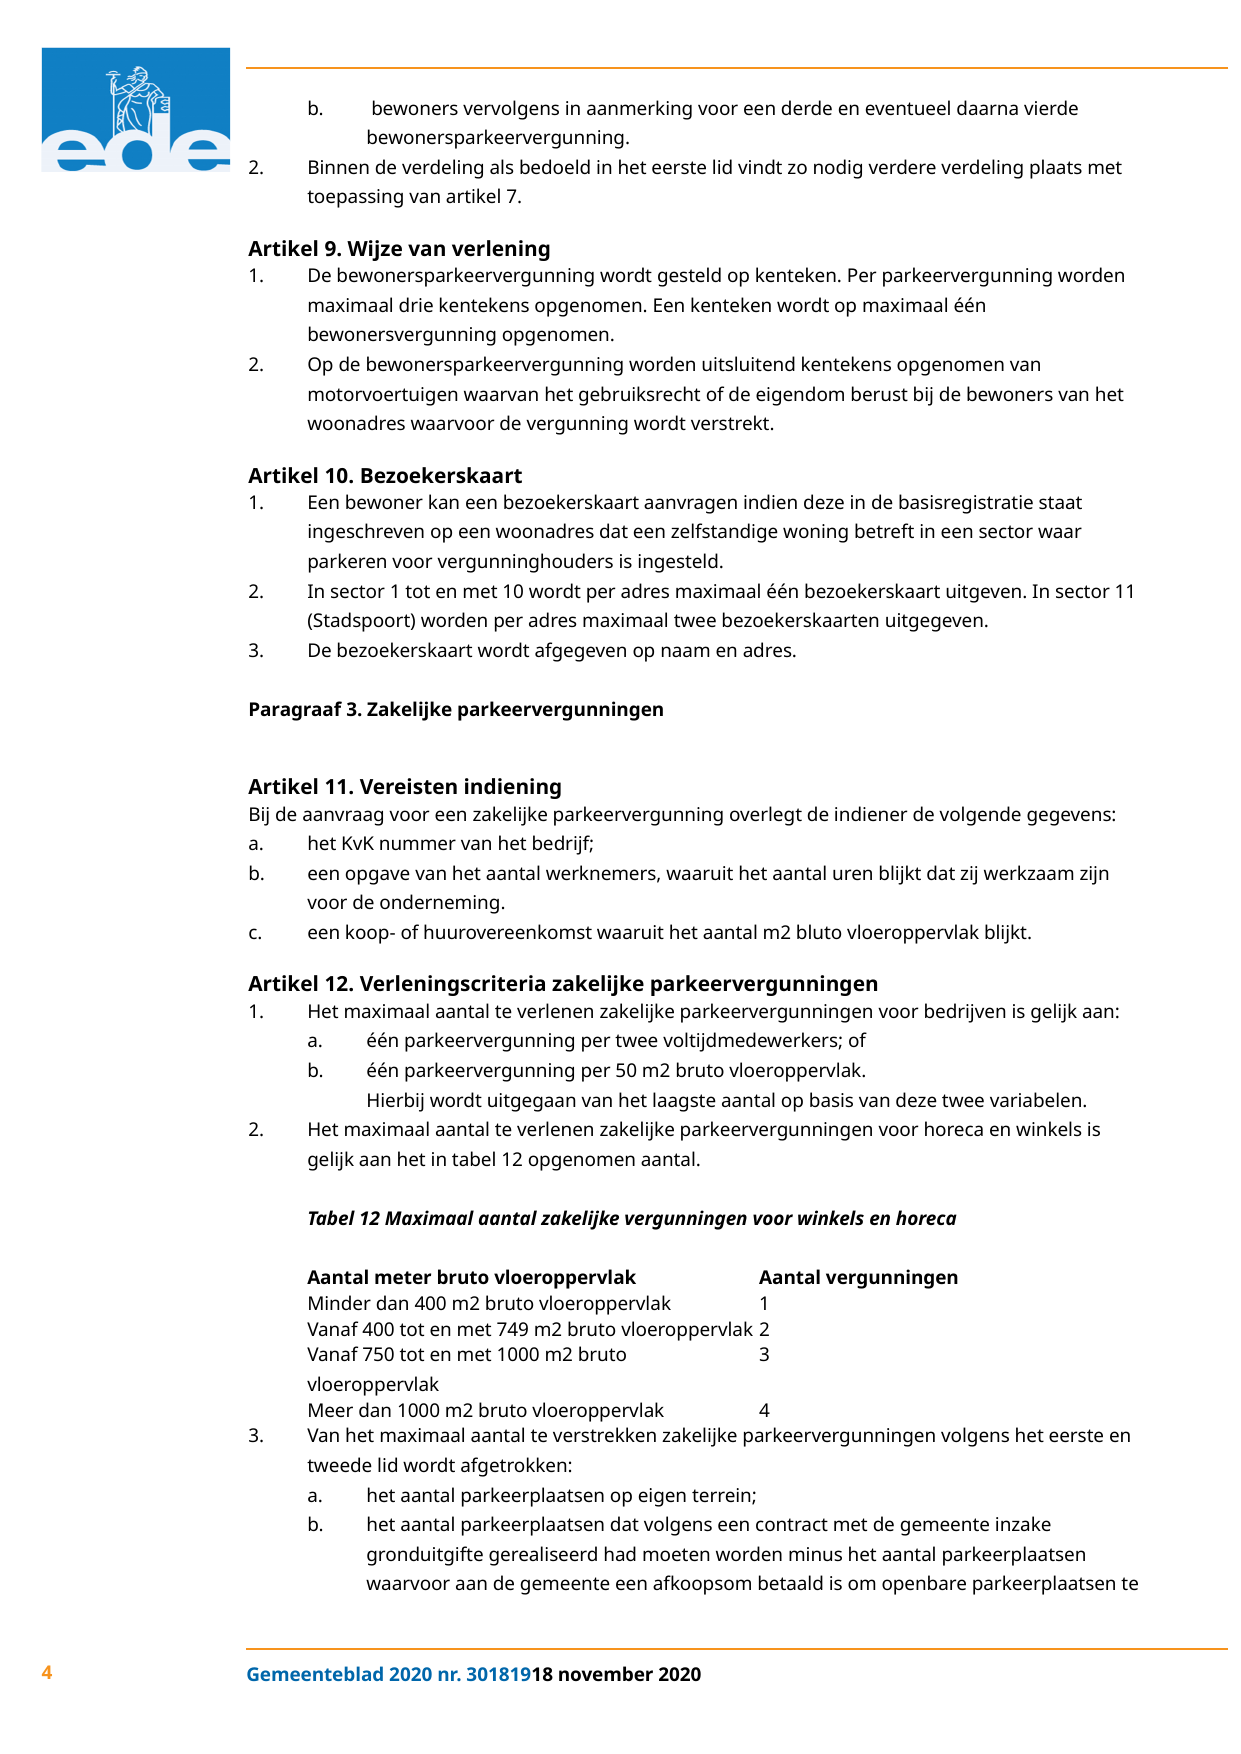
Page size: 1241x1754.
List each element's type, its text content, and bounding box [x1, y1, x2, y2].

list het aantal parkeerplaatsen op eigen terrein; [307, 1482, 1152, 1508]
table_header Aantal vergunningen [759, 1264, 1211, 1290]
list Het maximaal aantal te verlenen zakelijke parkeervergunningen voor bedrijven is gelijk aan: [248, 998, 1152, 1024]
list een koop- of huurovereenkomst waaruit het aantal m2 bluto vloeroppervlak blijkt. [248, 919, 1152, 945]
table_cell 4 [759, 1397, 1211, 1423]
list één parkeervergunning per twee voltijdmedewerkers; of [307, 1028, 1152, 1053]
list Een bewoner kan een bezoekerskaart aanvragen indien deze in de basisregistratie staat ingeschreven op een woonadres dat een zelfstandige woning betreft in een sector waar parkeren voor vergunninghouders is ingesteld. [248, 489, 1152, 574]
text Artikel 10. Bezoekerskaart [248, 461, 1152, 489]
list Binnen de verdeling als bedoeld in het eerste lid vindt zo nodig verdere verdeling plaats met toepassing van artikel 7. [248, 154, 1152, 209]
list Tabel 12 Maximaal aantal zakelijke vergunningen voor winkels en horeca [248, 1205, 1152, 1231]
list een opgave van het aantal werknemers, waaruit het aantal uren blijkt dat zij werkzaam zijn voor de onderneming. [248, 860, 1152, 915]
text Artikel 11. Vereisten indiening [248, 772, 1152, 801]
list Op de bewonersparkeervergunning worden uitsluitend kentekens opgenomen van motorvoertuigen waarvan het gebruiksrecht of de eigendom berust bij de bewoners van het woonadres waarvoor de vergunning wordt verstrekt. [248, 351, 1152, 436]
list In sector 1 tot en met 10 wordt per adres maximaal één bezoekerskaart uitgeven. In sector 11 (Stadspoort) worden per adres maximaal twee bezoekerskaarten uitgegeven. [248, 578, 1152, 633]
list één parkeervergunning per 50 m2 bruto vloeroppervlak. [307, 1057, 1152, 1083]
table_cell 1 [759, 1290, 1211, 1316]
list het aantal parkeerplaatsen dat volgens een contract met de gemeente inzake gronduitgifte gerealiseerd had moeten worden minus het aantal parkeerplaatsen waarvoor aan de gemeente een afkoopsom betaald is om openbare parkeerplaatsen te [307, 1511, 1152, 1596]
text Bij de aanvraag voor een zakelijke parkeervergunning overlegt de indiener de volgende gegevens: [248, 801, 1152, 827]
list het KvK nummer van het bedrijf; [248, 830, 1152, 856]
list Hierbij wordt uitgegaan van het laagste aantal op basis van deze twee variabelen. [307, 1087, 1152, 1112]
list De bezoekerskaart wordt afgegeven op naam en adres. [248, 637, 1152, 663]
table_cell 3 [759, 1342, 1211, 1397]
list Van het maximaal aantal te verstrekken zakelijke parkeervergunningen volgens het eerste en tweede lid wordt afgetrokken: [248, 1423, 1152, 1478]
table_cell Minder dan 400 m2 bruto vloeroppervlak [307, 1290, 759, 1316]
text Artikel 12. Verleningscriteria zakelijke parkeervergunningen [248, 969, 1152, 998]
text Paragraaf 3. Zakelijke parkeervergunningen [248, 696, 1152, 722]
list Het maximaal aantal te verlenen zakelijke parkeervergunningen voor horeca en winkels is gelijk aan het in tabel 12 opgenomen aantal. [248, 1116, 1152, 1172]
table_cell Vanaf 400 tot en met 749 m2 bruto vloeroppervlak [307, 1316, 759, 1342]
table_cell Meer dan 1000 m2 bruto vloeroppervlak [307, 1397, 759, 1423]
table_cell 2 [759, 1316, 1211, 1342]
list bewoners vervolgens in aanmerking voor een derde en eventueel daarna vierde bewonersparkeervergunning. [307, 95, 1152, 150]
picture [41, 47, 231, 172]
table_cell Vanaf 750 tot en met 1000 m2 bruto vloeroppervlak [307, 1342, 759, 1397]
text Artikel 9. Wijze van verlening [248, 234, 1152, 262]
list De bewonersparkeervergunning wordt gesteld op kenteken. Per parkeervergunning worden maximaal drie kentekens opgenomen. Een kenteken wordt op maximaal één bewonersvergunning opgenomen. [248, 262, 1152, 347]
table_header Aantal meter bruto vloeroppervlak [307, 1264, 759, 1290]
